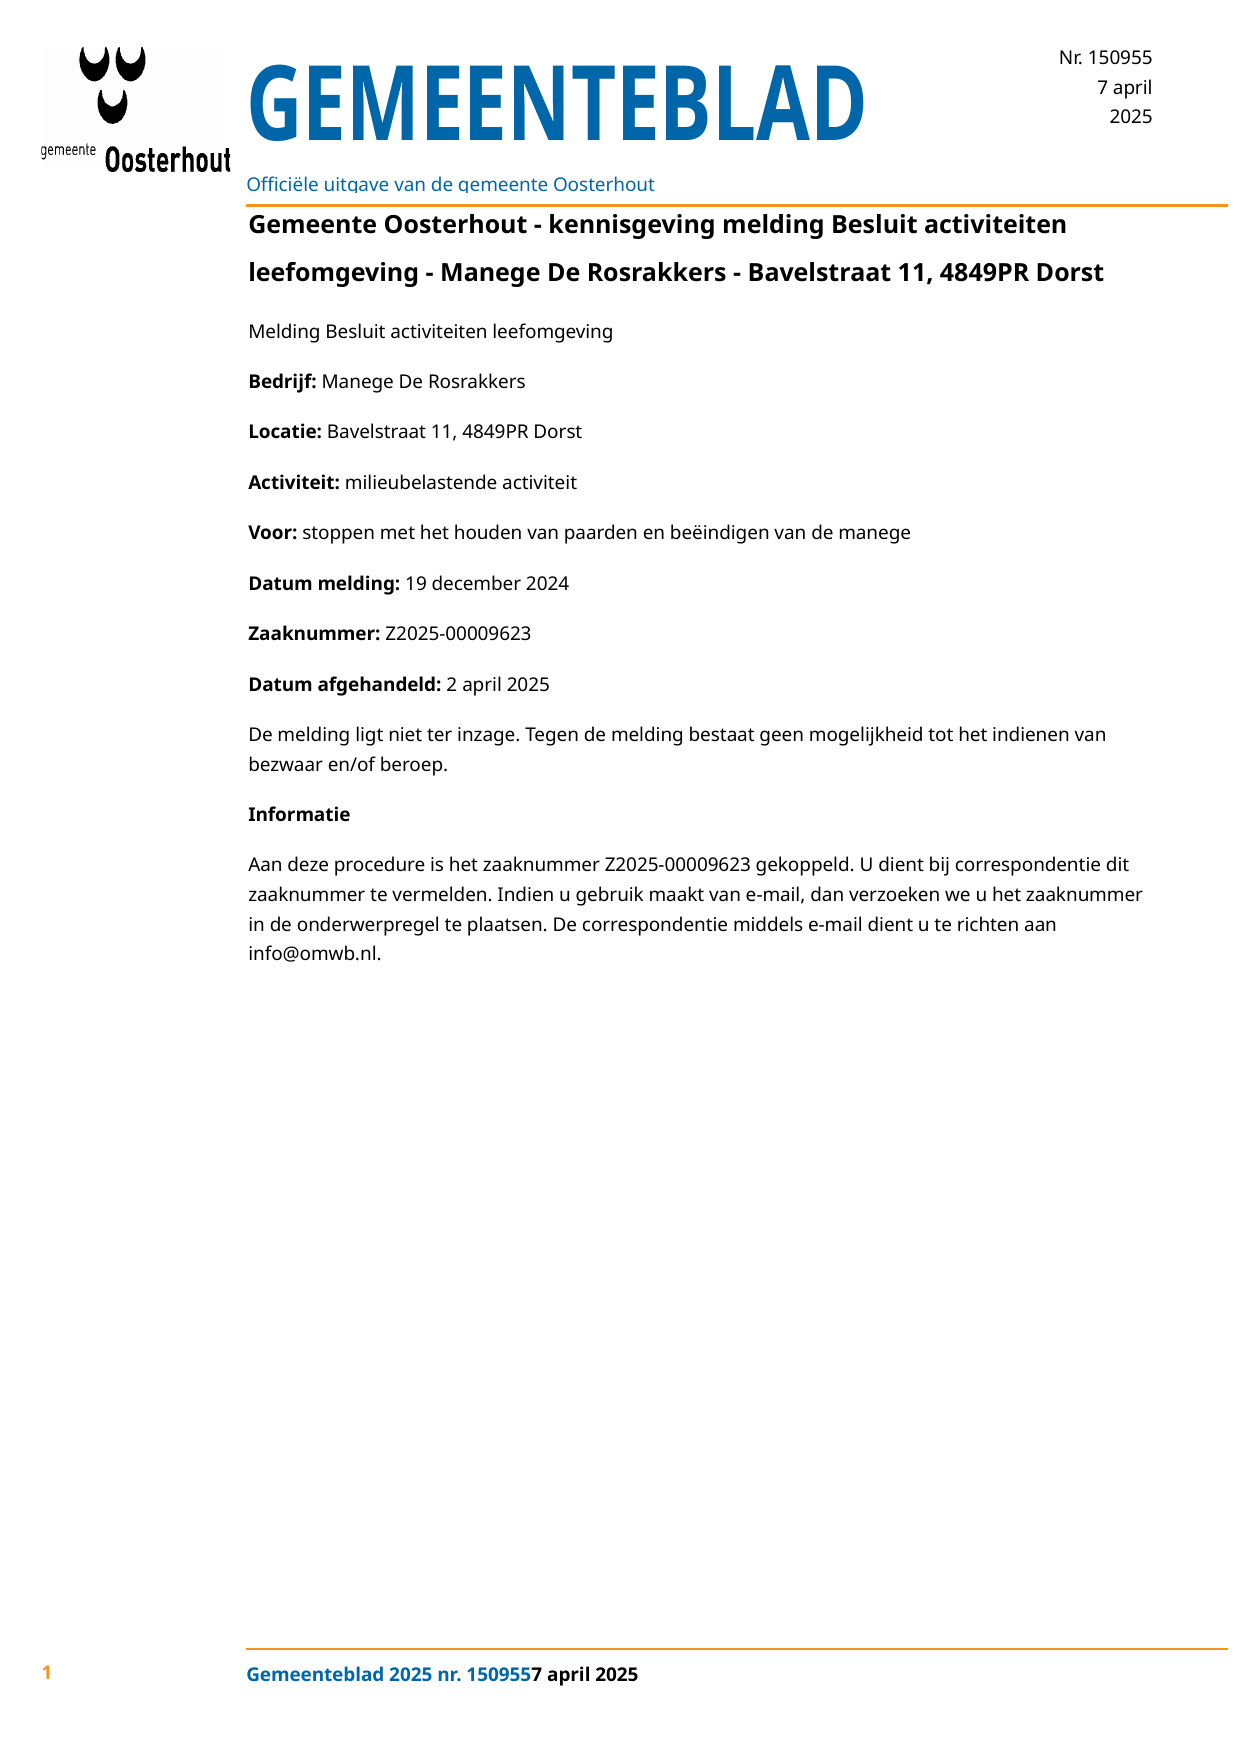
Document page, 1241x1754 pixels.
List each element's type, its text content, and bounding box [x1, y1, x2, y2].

text Locatie: Bavelstraat 11, 4849PR Dorst [248, 419, 1152, 444]
text De melding ligt niet ter inzage. Tegen de melding bestaat geen mogelijkheid tot het indienen van bezwaar en/of beroep. [248, 721, 1152, 777]
text Bedrijf: Manege De Rosrakkers [248, 368, 1152, 394]
text Aan deze procedure is het zaaknummer Z2025-00009623 gekoppeld. U dient bij correspondentie dit zaaknummer te vermelden. Indien u gebruik maakt van e-mail, dan verzoeken we u het zaaknummer in de onderwerpregel te plaatsen. De correspondentie middels e-mail dient u te richten aan info@omwb.nl. [248, 852, 1152, 966]
text Zaaknummer: Z2025-00009623 [248, 620, 1152, 646]
text Melding Besluit activiteiten leefomgeving [248, 318, 1152, 344]
text Datum melding: 19 december 2024 [248, 570, 1152, 596]
text Datum afgehandeld: 2 april 2025 [248, 671, 1152, 697]
picture [41, 47, 231, 172]
text Activiteit: milieubelastende activiteit [248, 469, 1152, 495]
text Voor: stoppen met het houden van paarden en beëindigen van de manege [248, 519, 1152, 545]
text Gemeente Oosterhout - kennisgeving melding Besluit activiteiten leefomgeving - Manege De Rosrakkers - Bavelstraat 11, 4849PR Dorst [248, 207, 1152, 288]
text Informatie [248, 801, 1152, 827]
